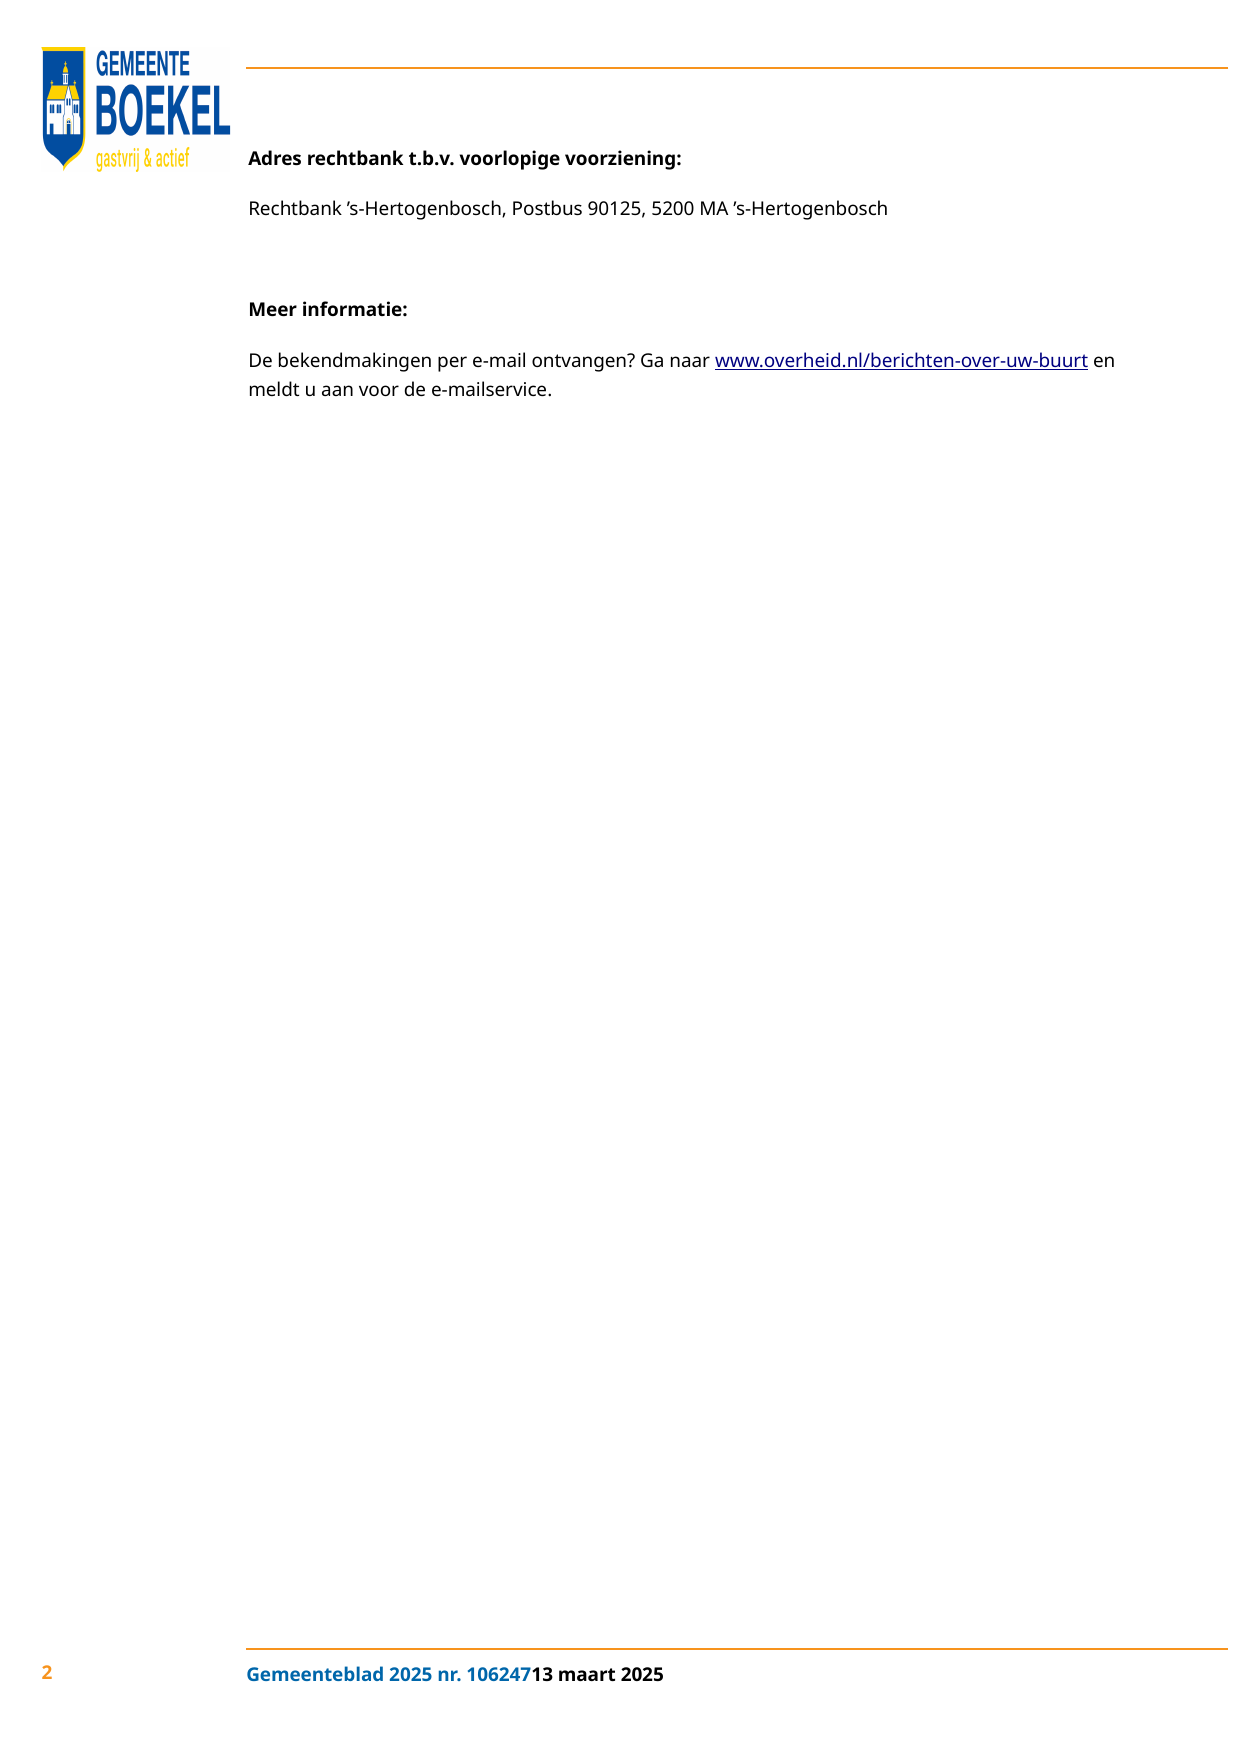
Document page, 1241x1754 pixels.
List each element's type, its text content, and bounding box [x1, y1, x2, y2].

picture [41, 47, 231, 172]
text Rechtbank ’s-Hertogenbosch, Postbus 90125, 5200 MA ’s-Hertogenbosch [248, 196, 1152, 221]
text Adres rechtbank t.b.v. voorlopige voorziening: [248, 145, 1152, 171]
text Meer informatie: [248, 296, 1152, 322]
text De bekendmakingen per e-mail ontvangen? Ga naar www.overheid.nl/berichten-over-uw-buurt en meldt u aan voor de e-mailservice. [248, 347, 1152, 402]
